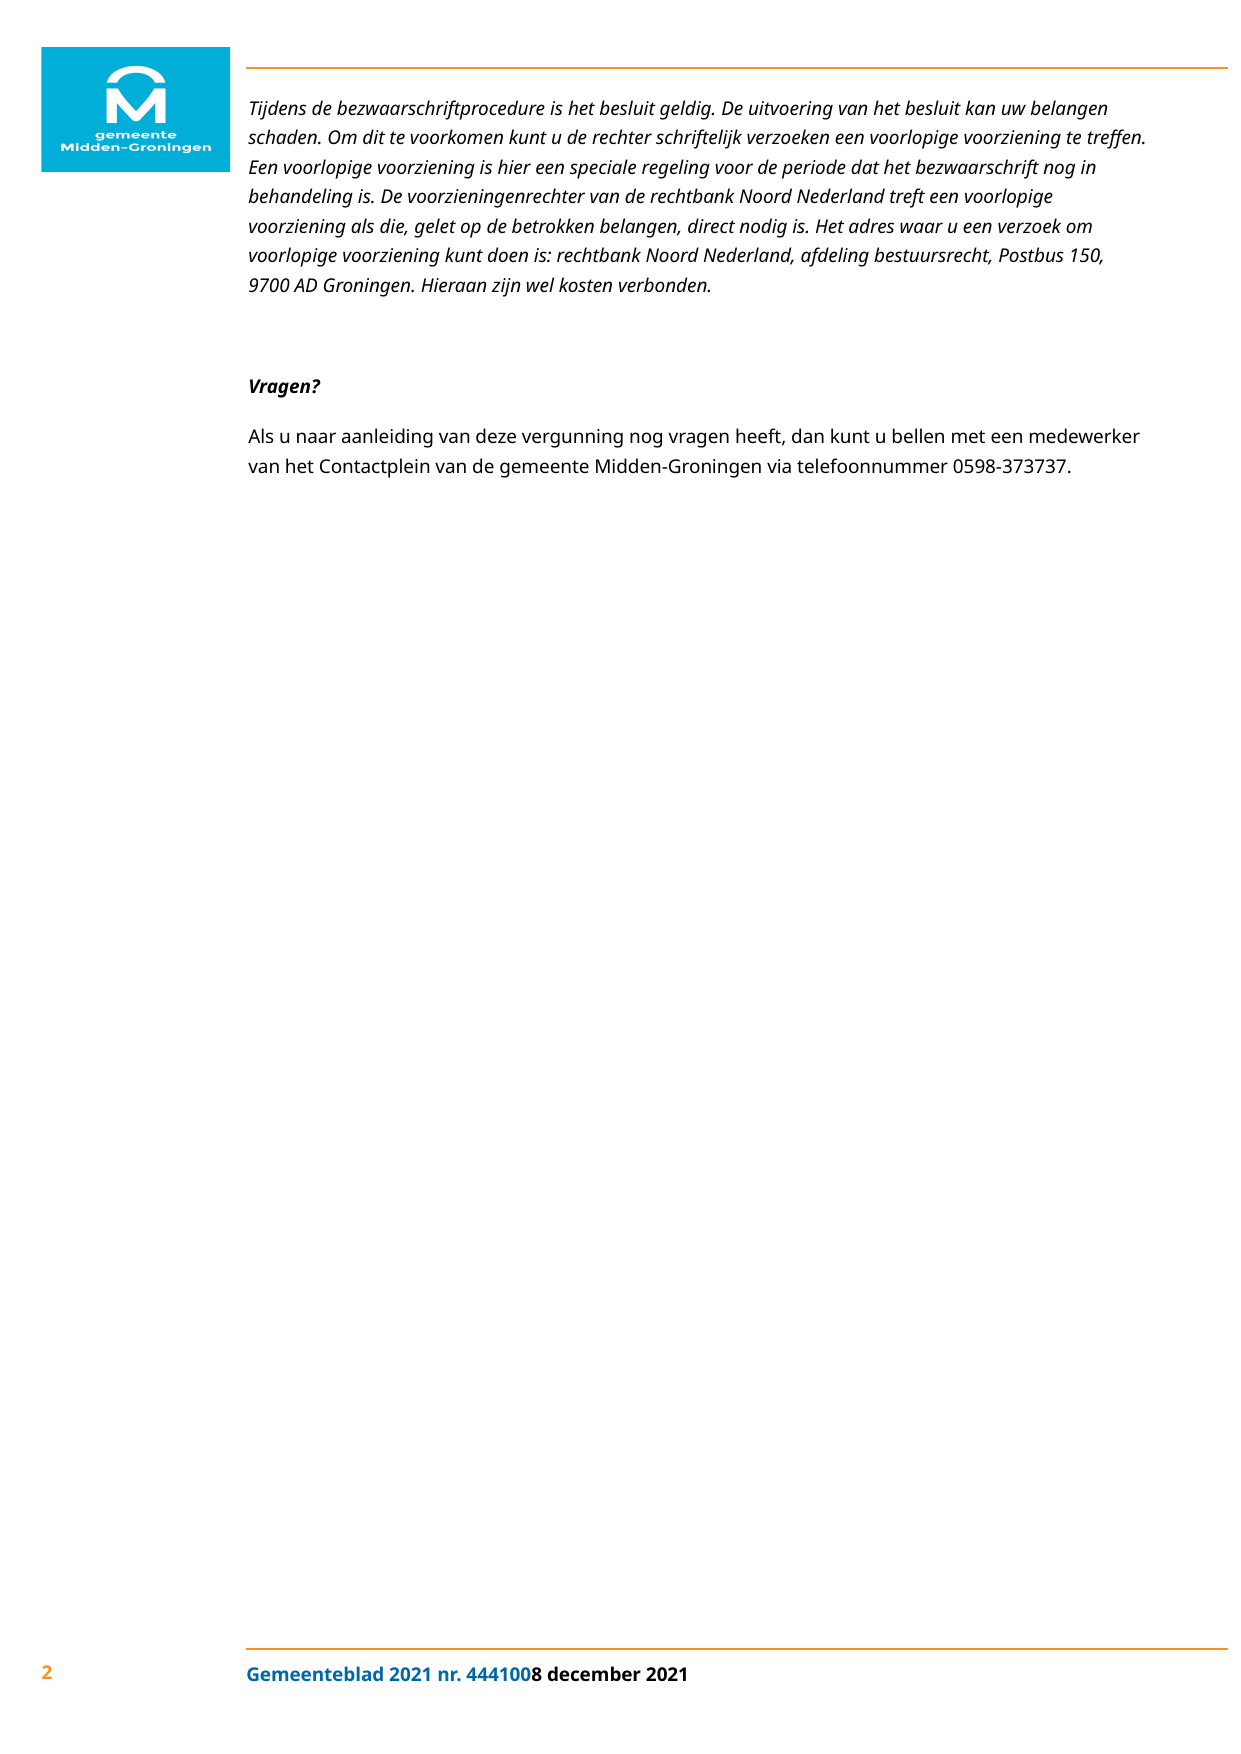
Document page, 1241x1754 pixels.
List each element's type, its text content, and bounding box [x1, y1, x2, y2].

picture [107, 89, 165, 122]
picture [184, 146, 190, 153]
text Vragen? [248, 373, 1152, 399]
picture [108, 66, 164, 82]
text Als u naar aanleiding van deze vergunning nog vragen heeft, dan kunt u bellen met een medewerker van het Contactplein van de gemeente Midden-Groningen via telefoonnummer 0598-373737. [248, 423, 1152, 479]
text Tijdens de bezwaarschriftprocedure is het besluit geldig. De uitvoering van het besluit kan uw belangen schaden. Om dit te voorkomen kunt u de rechter schriftelijk verzoeken een voorlopige voorziening te treffen. Een voorlopige voorziening is hier een speciale regeling voor de periode dat het bezwaarschrift nog in behandeling is. De voorzieningenrechter van de rechtbank Noord Nederland treft een voorlopige voorziening als die, gelet op de betrokken belangen, direct nodig is. Het adres waar u een verzoek om voorlopige voorziening kunt doen is: rechtbank Noord Nederland, afdeling bestuursrecht, Postbus 150, 9700 AD Groningen. Hieraan zijn wel kosten verbonden. [248, 95, 1152, 298]
